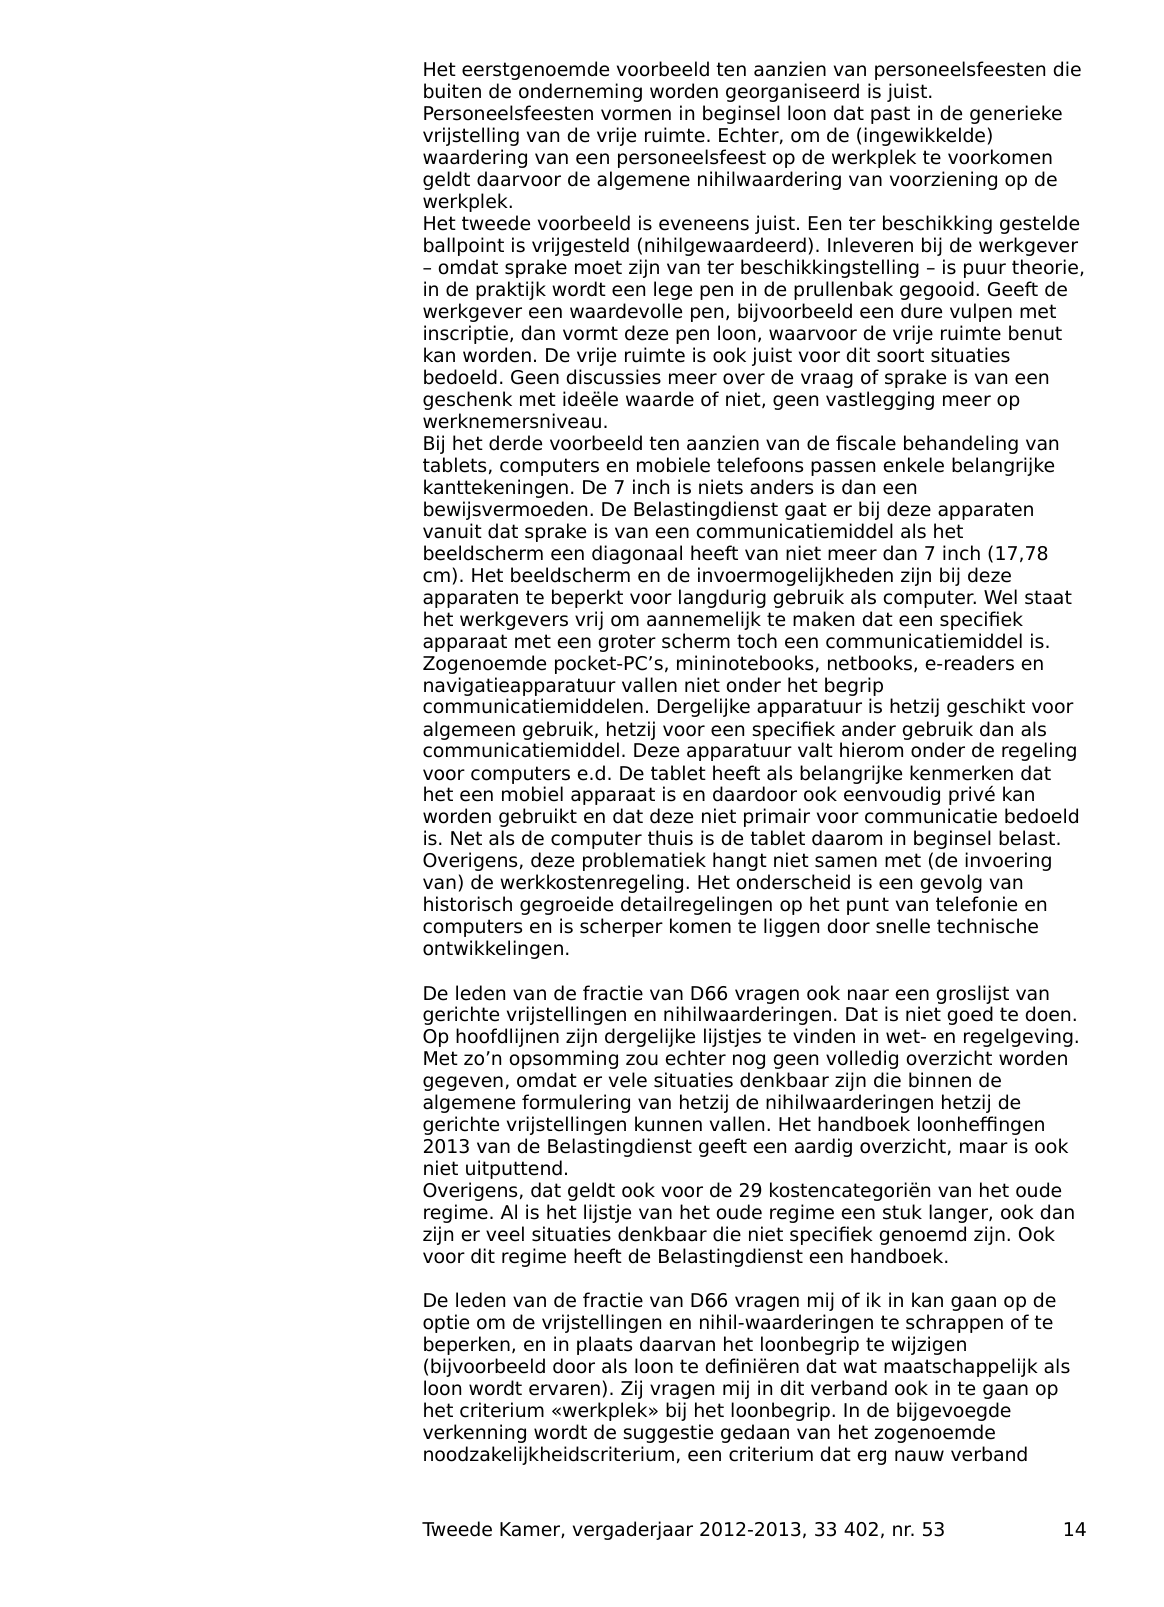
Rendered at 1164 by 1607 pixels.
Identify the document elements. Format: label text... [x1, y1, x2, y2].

text Overigens, dat geldt ook voor de 29 kostencategoriën van het oude regime. Al is het lijstje van het oude regime een stuk langer, ook dan zijn er veel situaties denkbaar die niet specifiek genoemd zijn. Ook voor dit regime heeft de Belastingdienst een handboek. [422, 1180, 1087, 1268]
text Het eerstgenoemde voorbeeld ten aanzien van personeelsfeesten die buiten de onderneming worden georganiseerd is juist. Personeelsfeesten vormen in beginsel loon dat past in de generieke vrijstelling van de vrije ruimte. Echter, om de (ingewikkelde) waardering van een personeelsfeest op de werkplek te voorkomen geldt daarvoor de algemene nihilwaardering van voorziening op de werkplek. [422, 59, 1087, 213]
text De leden van de fractie van D66 vragen ook naar een groslijst van gerichte vrijstellingen en nihilwaarderingen. Dat is niet goed te doen. Op hoofdlijnen zijn dergelijke lijstjes te vinden in wet- en regelgeving. Met zo’n opsomming zou echter nog geen volledig overzicht worden gegeven, omdat er vele situaties denkbaar zijn die binnen de algemene formulering van hetzij de nihilwaarderingen hetzij de gerichte vrijstellingen kunnen vallen. Het handboek loonheffingen 2013 van de Belastingdienst geeft een aardig overzicht, maar is ook niet uitputtend. [422, 982, 1087, 1180]
text De leden van de fractie van D66 vragen mij of ik in kan gaan op de optie om de vrijstellingen en nihil-waarderingen te schrappen of te beperken, en in plaats daarvan het loonbegrip te wijzigen (bijvoorbeeld door als loon te definiëren dat wat maatschappelijk als loon wordt ervaren). Zij vragen mij in dit verband ook in te gaan op het criterium «werkplek» bij het loonbegrip. In de bijgevoegde verkenning wordt de suggestie gedaan van het zogenoemde noodzakelijkheidscriterium, een criterium dat erg nauw verband [422, 1290, 1087, 1466]
text Het tweede voorbeeld is eveneens juist. Een ter beschikking gestelde ballpoint is vrijgesteld (nihilgewaardeerd). Inleveren bij de werkgever – omdat sprake moet zijn van ter beschikkingstelling – is puur theorie, in de praktijk wordt een lege pen in de prullenbak gegooid. Geeft de werkgever een waardevolle pen, bijvoorbeeld een dure vulpen met inscriptie, dan vormt deze pen loon, waarvoor de vrije ruimte benut kan worden. De vrije ruimte is ook juist voor dit soort situaties bedoeld. Geen discussies meer over de vraag of sprake is van een geschenk met ideële waarde of niet, geen vastlegging meer op werknemersniveau. [422, 213, 1087, 433]
text Bij het derde voorbeeld ten aanzien van de fiscale behandeling van tablets, computers en mobiele telefoons passen enkele belangrijke kanttekeningen. De 7 inch is niets anders is dan een bewijsvermoeden. De Belastingdienst gaat er bij deze apparaten vanuit dat sprake is van een communicatiemiddel als het beeldscherm een diagonaal heeft van niet meer dan 7 inch (17,78 cm). Het beeldscherm en de invoermogelijkheden zijn bij deze apparaten te beperkt voor langdurig gebruik als computer. Wel staat het werkgevers vrij om aannemelijk te maken dat een specifiek apparaat met een groter scherm toch een communicatiemiddel is. Zogenoemde pocket-PC’s, mininotebooks, netbooks, e-readers en navigatieapparatuur vallen niet onder het begrip communicatiemiddelen. Dergelijke apparatuur is hetzij geschikt voor algemeen gebruik, hetzij voor een specifiek ander gebruik dan als communicatiemiddel. Deze apparatuur valt hierom onder de regeling voor computers e.d. De tablet heeft als belangrijke kenmerken dat het een mobiel apparaat is en daardoor ook eenvoudig privé kan worden gebruikt en dat deze niet primair voor communicatie bedoeld is. Net als de computer thuis is de tablet daarom in beginsel belast. Overigens, deze problematiek hangt niet samen met (de invoering van) de werkkostenregeling. Het onderscheid is een gevolg van historisch gegroeide detailregelingen op het punt van telefonie en computers en is scherper komen te liggen door snelle technische ontwikkelingen. [422, 433, 1087, 960]
